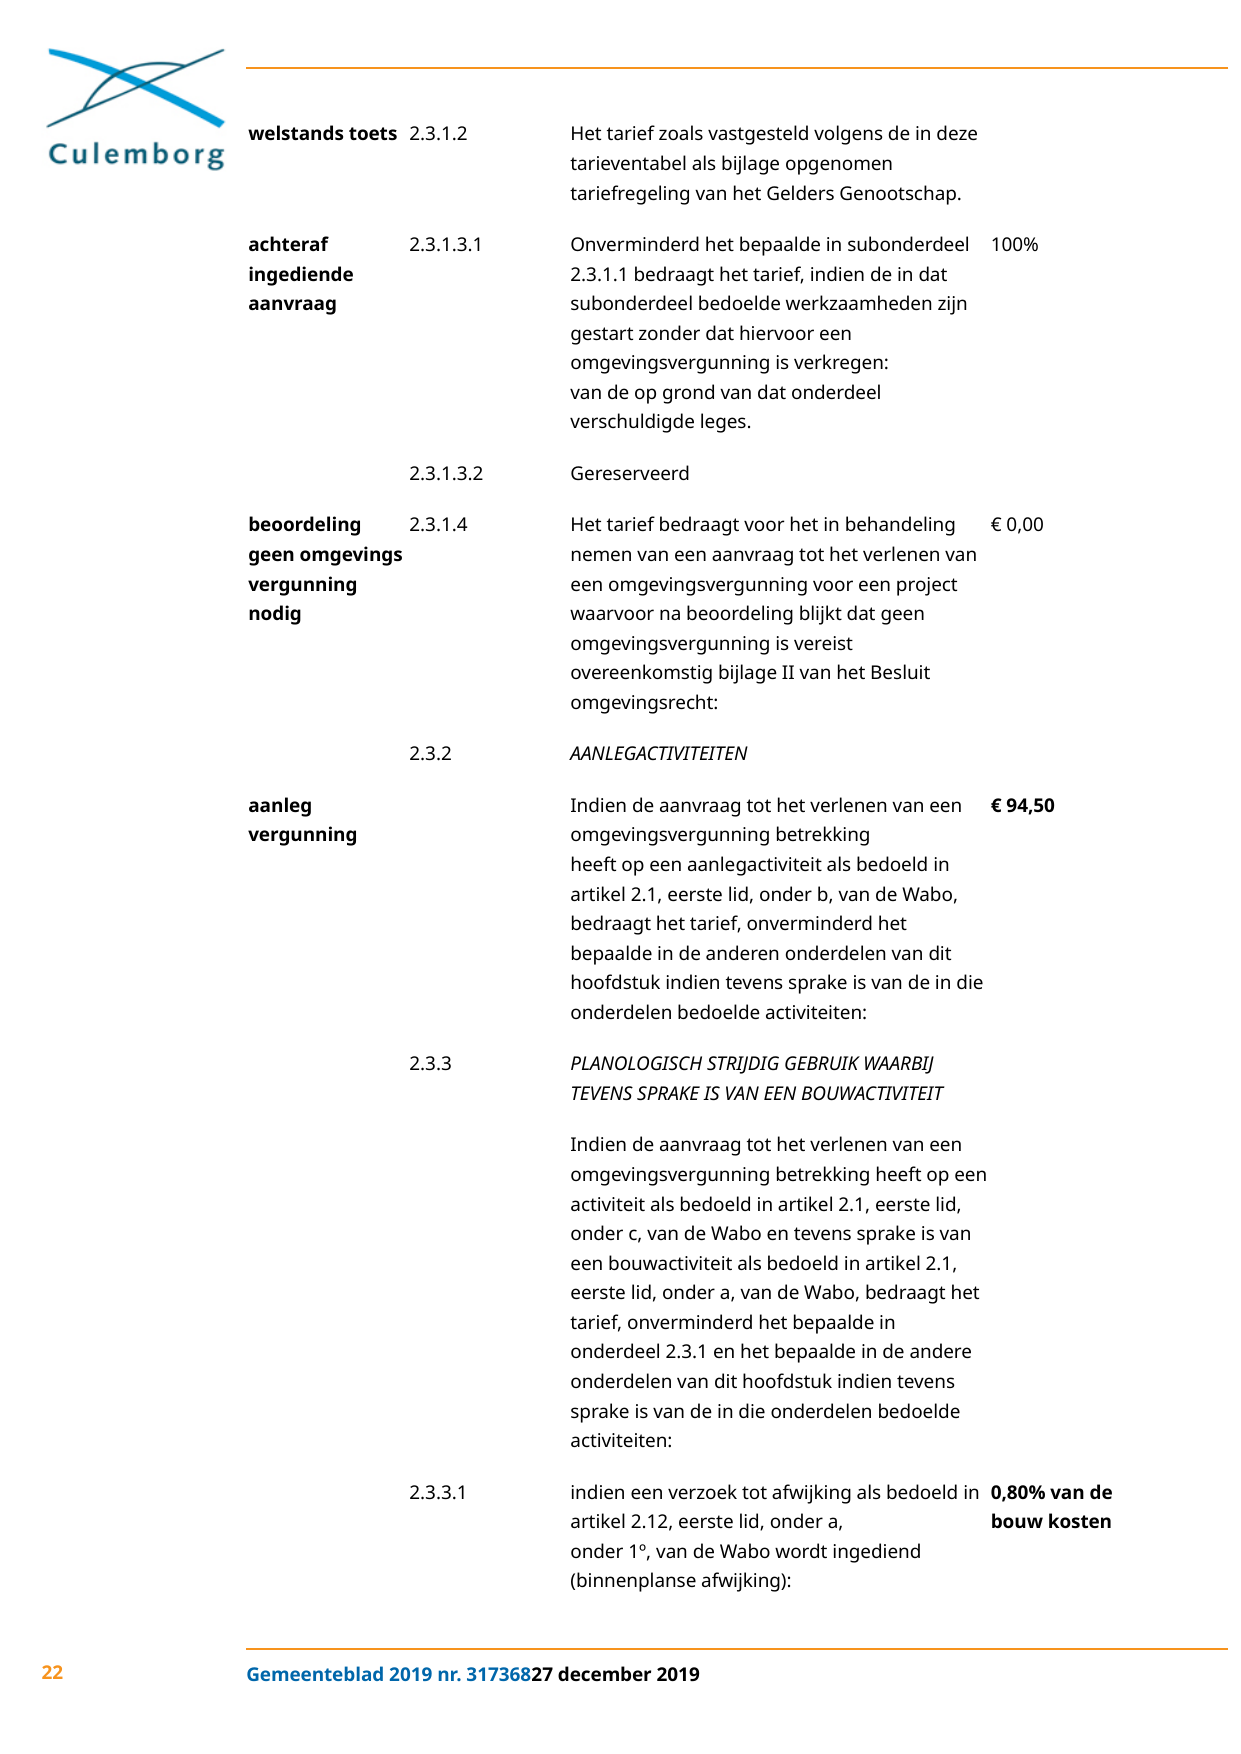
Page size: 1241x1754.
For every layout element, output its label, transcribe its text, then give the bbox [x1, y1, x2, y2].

table_cell [991, 1106, 1152, 1132]
table_cell [409, 434, 570, 460]
table_cell [991, 486, 1152, 512]
table_cell [248, 1453, 409, 1479]
table_cell [409, 95, 570, 121]
table_cell [991, 1025, 1152, 1051]
table_cell [248, 95, 409, 121]
table_cell [570, 1453, 991, 1479]
table_cell [991, 741, 1152, 766]
table_cell [991, 766, 1152, 792]
table_cell Onverminderd het bepaalde in subonderdeel 2.3.1.1 bedraagt het tarief, indien de in dat subonderdeel bedoelde werkzaamheden zijn gestart zonder dat hiervoor een omgevingsvergunning is verkregen: van de op grond van dat onderdeel verschuldigde leges. [570, 231, 991, 434]
table_cell [248, 715, 409, 741]
table_cell [570, 715, 991, 741]
table_cell Indien de aanvraag tot het verlenen van een omgevingsvergunning betrekking heeft op een aanlegactiviteit als bedoeld in artikel 2.1, eerste lid, onder b, van de Wabo, bedraagt het tarief, onverminderd het bepaalde in de anderen onderdelen van dit hoofdstuk indien tevens sprake is van de in die onderdelen bedoelde activiteiten: [570, 792, 991, 1025]
table_cell [248, 1479, 409, 1593]
table_cell [991, 715, 1152, 741]
table_cell 2.3.1.2 [409, 121, 570, 205]
table_cell [409, 792, 570, 1025]
table_cell Het tarief bedraagt voor het in behandeling nemen van een aanvraag tot het verlenen van een omgevingsvergunning voor een project waarvoor na beoordeling blijkt dat geen omgevingsvergunning is vereist overeenkomstig bijlage II van het Besluit omgevingsrecht: [570, 512, 991, 715]
table_cell [991, 460, 1152, 486]
table_cell [570, 1106, 991, 1132]
table_cell [570, 1025, 991, 1051]
table_cell welstands toets [248, 121, 409, 205]
table_cell [248, 1051, 409, 1106]
table_cell [991, 434, 1152, 460]
table_cell beoordeling geen omgevings vergunning nodig [248, 512, 409, 715]
table_cell € 0,00 [991, 512, 1152, 715]
table_cell aanleg vergunning [248, 792, 409, 1025]
table_cell [991, 205, 1152, 231]
table_cell € 94,50 [991, 792, 1152, 1025]
table_cell [248, 205, 409, 231]
table_cell 100% [991, 231, 1152, 434]
table_cell [570, 766, 991, 792]
table_cell 2.3.2 [409, 741, 570, 766]
table_cell 2.3.1.3.2 [409, 460, 570, 486]
table_cell [991, 1051, 1152, 1106]
table_cell Gereserveerd [570, 460, 991, 486]
table_cell [248, 741, 409, 766]
table_cell 0,80% van de bouw kosten [991, 1479, 1152, 1593]
table_cell [248, 434, 409, 460]
table_cell [248, 486, 409, 512]
table_cell [409, 766, 570, 792]
table_cell [248, 460, 409, 486]
table_cell [409, 1132, 570, 1453]
table_cell Het tarief zoals vastgesteld volgens de in deze tarieventabel als bijlage opgenomen tariefregeling van het Gelders Genootschap. [570, 121, 991, 205]
table_cell [570, 95, 991, 121]
table_cell [248, 1132, 409, 1453]
picture [41, 47, 231, 172]
table_cell 2.3.1.3.1 [409, 231, 570, 434]
table_cell [570, 486, 991, 512]
table_cell 2.3.1.4 [409, 512, 570, 715]
table_cell [991, 121, 1152, 205]
table_cell [248, 766, 409, 792]
table_cell achteraf ingediende aanvraag [248, 231, 409, 434]
table_cell [570, 205, 991, 231]
table_cell 2.3.3.1 [409, 1479, 570, 1593]
table_cell [248, 1106, 409, 1132]
table_cell [991, 1132, 1152, 1453]
table_cell [991, 1453, 1152, 1479]
table_cell [570, 434, 991, 460]
table_cell 2.3.3 [409, 1051, 570, 1106]
table_cell [409, 1106, 570, 1132]
table_cell [409, 1025, 570, 1051]
table_cell [409, 1453, 570, 1479]
table_cell [409, 205, 570, 231]
table_cell [248, 1025, 409, 1051]
table_cell [991, 95, 1152, 121]
table_cell PLANOLOGISCH STRIJDIG GEBRUIK WAARBIJ TEVENS SPRAKE IS VAN EEN BOUWACTIVITEIT [570, 1051, 991, 1106]
table_cell [409, 715, 570, 741]
table_cell indien een verzoek tot afwijking als bedoeld in artikel 2.12, eerste lid, onder a, onder 1º, van de Wabo wordt ingediend (binnenplanse afwijking): [570, 1479, 991, 1593]
table_cell [409, 486, 570, 512]
table_cell AANLEGACTIVITEITEN [570, 741, 991, 766]
table_cell Indien de aanvraag tot het verlenen van een omgevingsvergunning betrekking heeft op een activiteit als bedoeld in artikel 2.1, eerste lid, onder c, van de Wabo en tevens sprake is van een bouwactiviteit als bedoeld in artikel 2.1, eerste lid, onder a, van de Wabo, bedraagt het tarief, onverminderd het bepaalde in onderdeel 2.3.1 en het bepaalde in de andere onderdelen van dit hoofdstuk indien tevens sprake is van de in die onderdelen bedoelde activiteiten: [570, 1132, 991, 1453]
